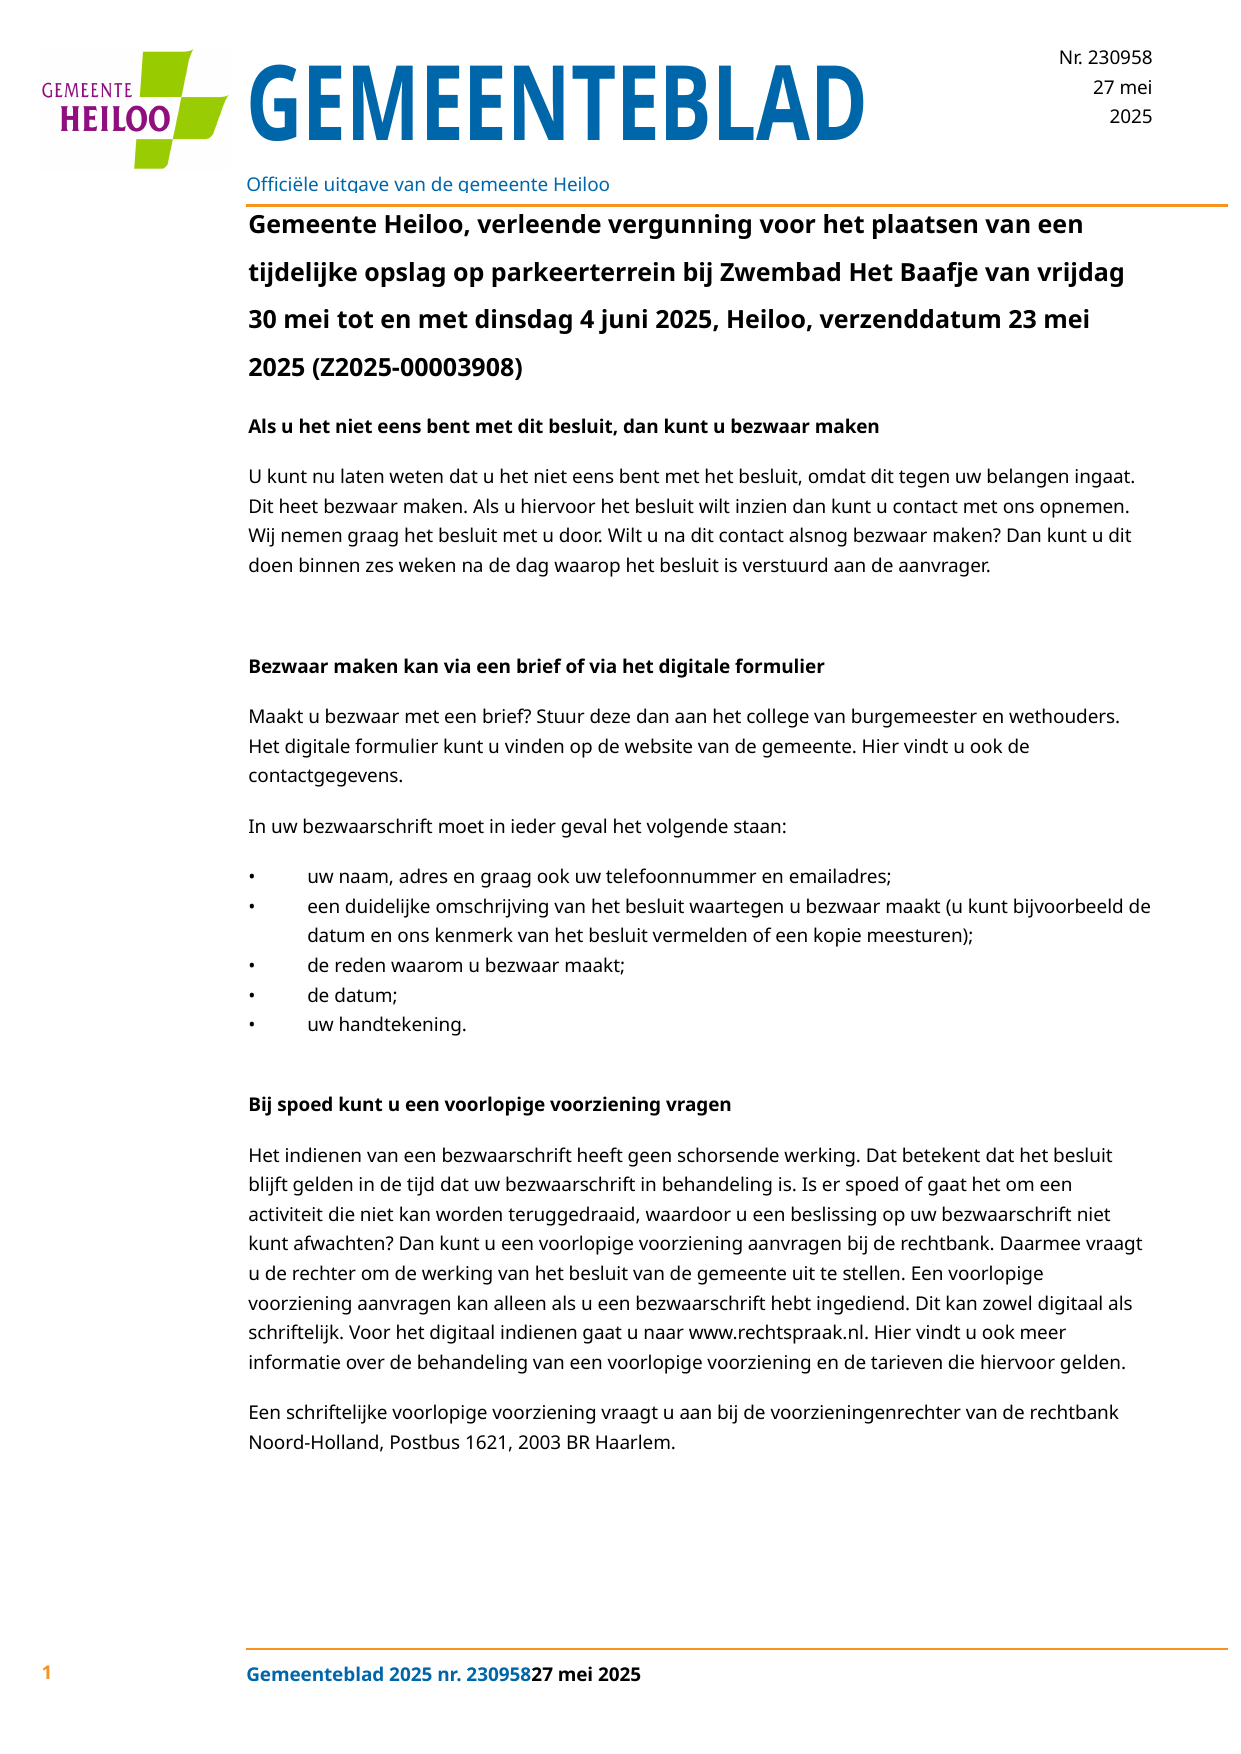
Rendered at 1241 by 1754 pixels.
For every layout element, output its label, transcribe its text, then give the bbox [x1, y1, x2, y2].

list een duidelijke omschrijving van het besluit waartegen u bezwaar maakt (u kunt bijvoorbeeld de datum en ons kenmerk van het besluit vermelden of een kopie meesturen); [248, 893, 1152, 948]
text Als u het niet eens bent met dit besluit, dan kunt u bezwaar maken [248, 413, 1152, 439]
text Het indienen van een bezwaarschrift heeft geen schorsende werking. Dat betekent dat het besluit blijft gelden in de tijd dat uw bezwaarschrift in behandeling is. Is er spoed of gaat het om een activiteit die niet kan worden teruggedraaid, waardoor u een beslissing op uw bezwaarschrift niet kunt afwachten? Dan kunt u een voorlopige voorziening aanvragen bij de rechtbank. Daarmee vraagt u de rechter om de werking van het besluit van de gemeente uit te stellen. Een voorlopige voorziening aanvragen kan alleen als u een bezwaarschrift hebt ingediend. Dit kan zowel digitaal als schriftelijk. Voor het digitaal indienen gaat u naar www.rechtspraak.nl. Hier vindt u ook meer informatie over de behandeling van een voorlopige voorziening en de tarieven die hiervoor gelden. [248, 1142, 1152, 1375]
list de datum; [248, 982, 1152, 1008]
list uw handtekening. [248, 1011, 1152, 1037]
text Een schriftelijke voorlopige voorziening vraagt u aan bij de voorzieningenrechter van de rechtbank Noord-Holland, Postbus 1621, 2003 BR Haarlem. [248, 1399, 1152, 1455]
text Maakt u bezwaar met een brief? Stuur deze dan aan het college van burgemeester en wethouders. Het digitale formulier kunt u vinden op de website van de gemeente. Hier vindt u ook de contactgegevens. [248, 703, 1152, 788]
text U kunt nu laten weten dat u het niet eens bent met het besluit, omdat dit tegen uw belangen ingaat. Dit heet bezwaar maken. Als u hiervoor het besluit wilt inzien dan kunt u contact met ons opnemen. Wij nemen graag het besluit met u door. Wilt u na dit contact alsnog bezwaar maken? Dan kunt u dit doen binnen zes weken na de dag waarop het besluit is verstuurd aan de aanvrager. [248, 463, 1152, 578]
picture [41, 47, 231, 172]
text Bezwaar maken kan via een brief of via het digitale formulier [248, 653, 1152, 679]
list uw naam, adres en graag ook uw telefoonnummer en emailadres; [248, 863, 1152, 889]
text Bij spoed kunt u een voorlopige voorziening vragen [248, 1091, 1152, 1117]
list de reden waarom u bezwaar maakt; [248, 952, 1152, 978]
text In uw bezwaarschrift moet in ieder geval het volgende staan: [248, 813, 1152, 839]
text Gemeente Heiloo, verleende vergunning voor het plaatsen van een tijdelijke opslag op parkeerterrein bij Zwembad Het Baafje van vrijdag 30 mei tot en met dinsdag 4 juni 2025, Heiloo, verzenddatum 23 mei 2025 (Z2025-00003908) [248, 207, 1152, 384]
